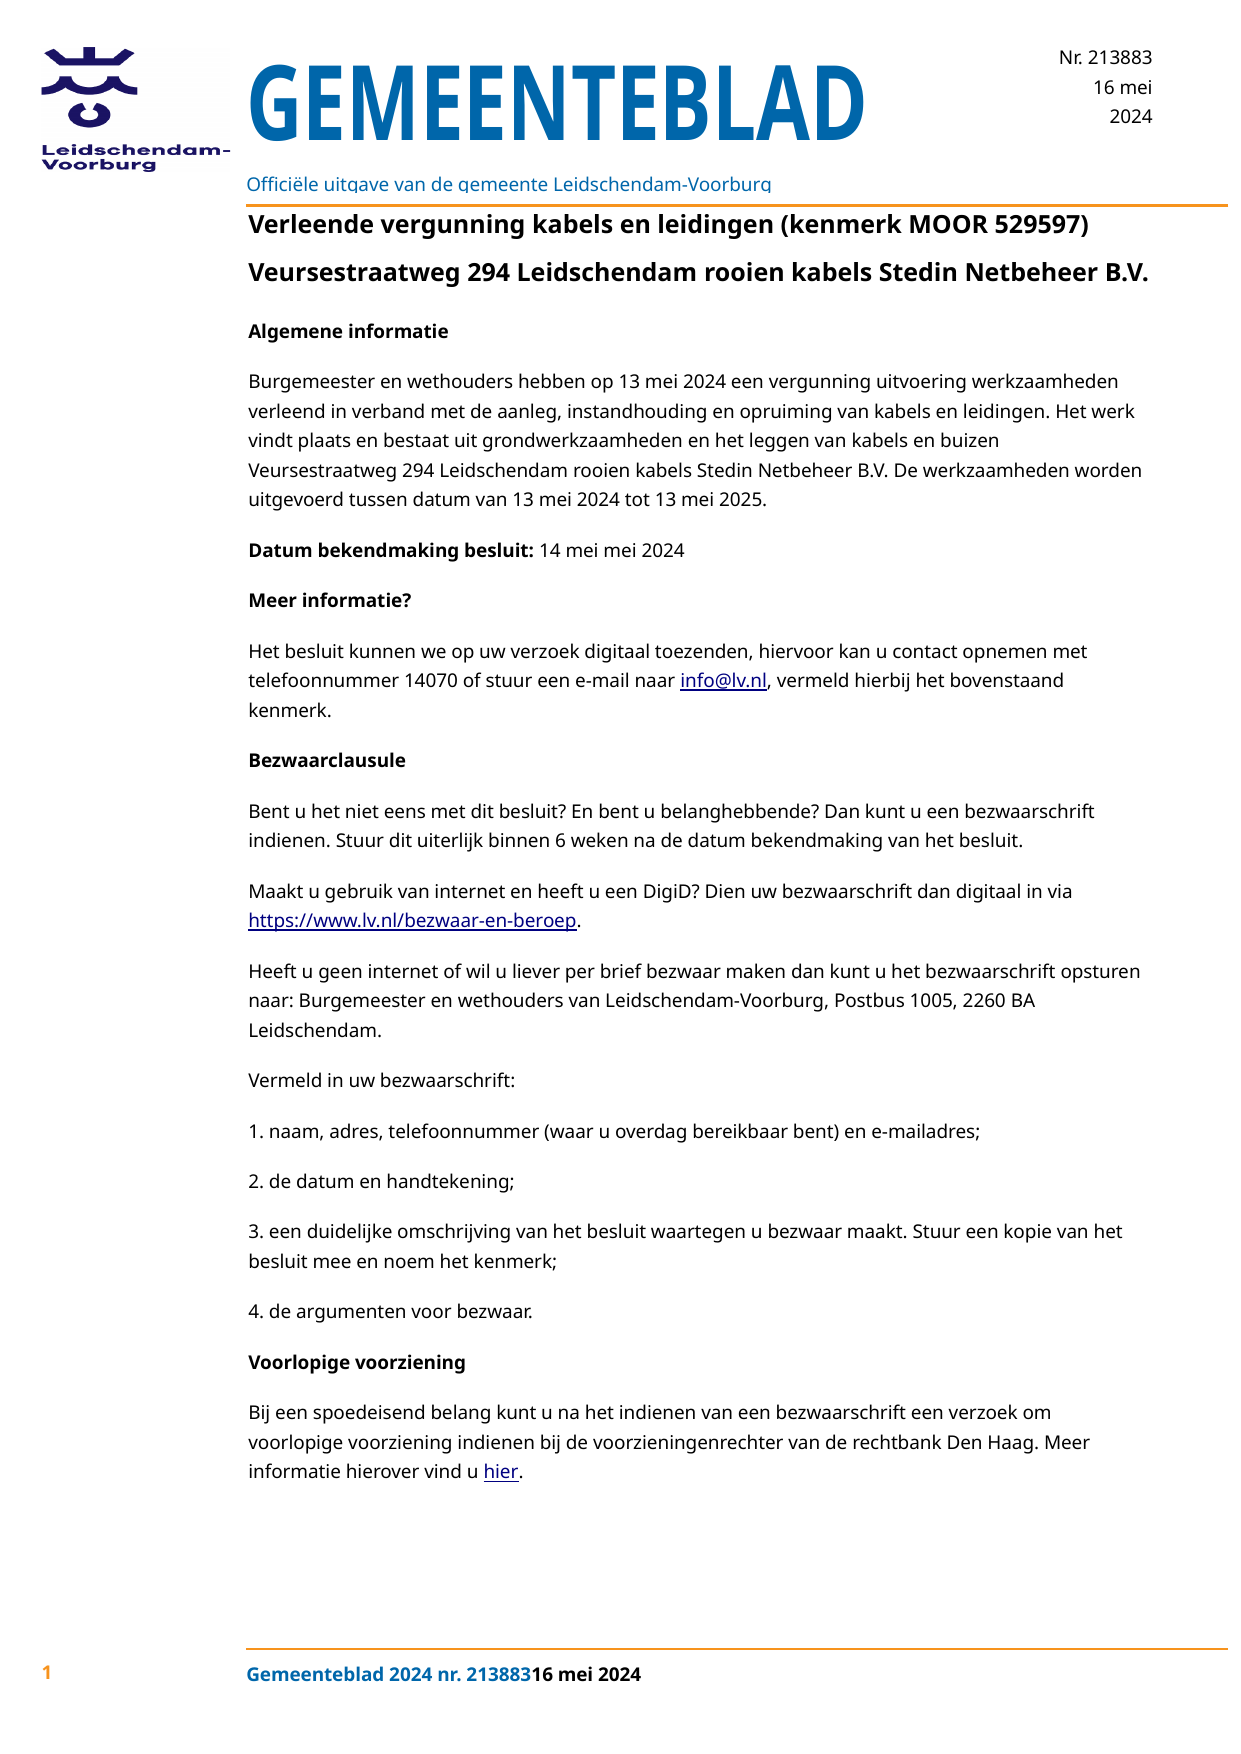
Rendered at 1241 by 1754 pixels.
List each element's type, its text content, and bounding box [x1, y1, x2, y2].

text Burgemeester en wethouders hebben op 13 mei 2024 een vergunning uitvoering werkzaamheden verleend in verband met de aanleg, instandhouding en opruiming van kabels en leidingen. Het werk vindt plaats en bestaat uit grondwerkzaamheden en het leggen van kabels en buizen Veursestraatweg 294 Leidschendam rooien kabels Stedin Netbeheer B.V. De werkzaamheden worden uitgevoerd tussen datum van 13 mei 2024 tot 13 mei 2025. [248, 368, 1152, 512]
text Heeft u geen internet of wil u liever per brief bezwaar maken dan kunt u het bezwaarschrift opsturen naar: Burgemeester en wethouders van Leidschendam-Voorburg, Postbus 1005, 2260 BA Leidschendam. [248, 958, 1152, 1043]
text Verleende vergunning kabels en leidingen (kenmerk MOOR 529597) Veursestraatweg 294 Leidschendam rooien kabels Stedin Netbeheer B.V. [248, 207, 1152, 288]
text 4. de argumenten voor bezwaar. [248, 1299, 1152, 1324]
text Bent u het niet eens met dit besluit? En bent u belanghebbende? Dan kunt u een bezwaarschrift indienen. Stuur dit uiterlijk binnen 6 weken na de datum bekendmaking van het besluit. [248, 798, 1152, 853]
text Datum bekendmaking besluit: 14 mei mei 2024 [248, 537, 1152, 563]
text Voorlopige voorziening [248, 1349, 1152, 1375]
text Bij een spoedeisend belang kunt u na het indienen van een bezwaarschrift een verzoek om voorlopige voorziening indienen bij de voorzieningenrechter van de rechtbank Den Haag. Meer informatie hierover vind u hier. [248, 1399, 1152, 1484]
text 3. een duidelijke omschrijving van het besluit waartegen u bezwaar maakt. Stuur een kopie van het besluit mee en noem het kenmerk; [248, 1219, 1152, 1274]
text Maakt u gebruik van internet en heeft u een DigiD? Dien uw bezwaarschrift dan digitaal in via https://www.lv.nl/bezwaar-en-beroep. [248, 878, 1152, 933]
text Algemene informatie [248, 318, 1152, 344]
text Bezwaarclausule [248, 747, 1152, 773]
picture [41, 47, 231, 172]
text Het besluit kunnen we op uw verzoek digitaal toezenden, hiervoor kan u contact opnemen met telefoonnummer 14070 of stuur een e-mail naar info@lv.nl, vermeld hierbij het bovenstaand kenmerk. [248, 638, 1152, 723]
text Vermeld in uw bezwaarschrift: [248, 1067, 1152, 1093]
text 1. naam, adres, telefoonnummer (waar u overdag bereikbaar bent) en e-mailadres; [248, 1118, 1152, 1144]
text Meer informatie? [248, 587, 1152, 613]
text 2. de datum en handtekening; [248, 1168, 1152, 1194]
